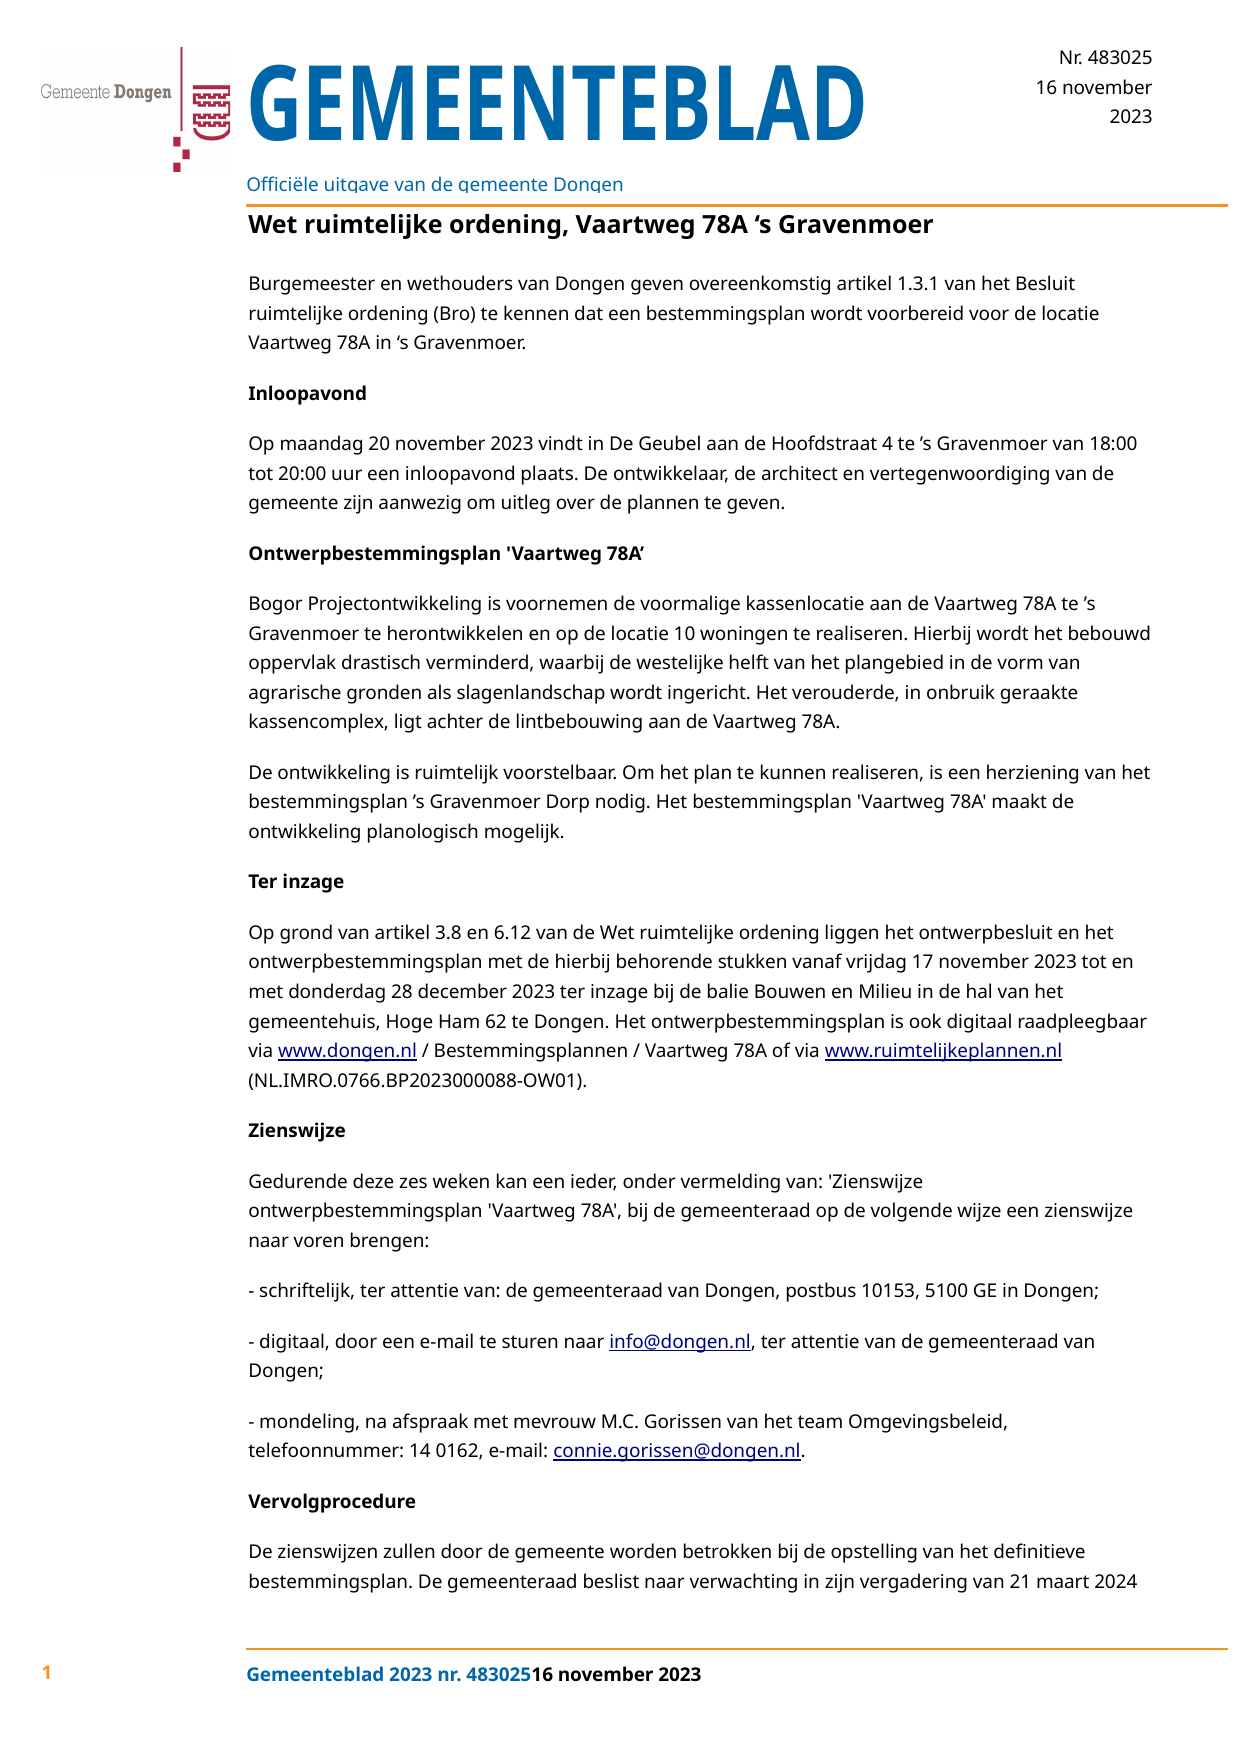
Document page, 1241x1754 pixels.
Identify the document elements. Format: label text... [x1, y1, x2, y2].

text Burgemeester en wethouders van Dongen geven overeenkomstig artikel 1.3.1 van het Besluit ruimtelijke ordening (Bro) te kennen dat een bestemmingsplan wordt voorbereid voor de locatie Vaartweg 78A in ‘s Gravenmoer. [248, 270, 1152, 355]
text Inloopavond [248, 380, 1152, 406]
text Ter inzage [248, 869, 1152, 894]
text De zienswijzen zullen door de gemeente worden betrokken bij de opstelling van het definitieve bestemmingsplan. De gemeenteraad beslist naar verwachting in zijn vergadering van 21 maart 2024 [248, 1538, 1152, 1593]
text Wet ruimtelijke ordening, Vaartweg 78A ‘s Gravenmoer [248, 207, 1152, 241]
text - digitaal, door een e-mail te sturen naar info@dongen.nl, ter attentie van de gemeenteraad van Dongen; [248, 1328, 1152, 1383]
text Bogor Projectontwikkeling is voornemen de voormalige kassenlocatie aan de Vaartweg 78A te ’s Gravenmoer te herontwikkelen en op de locatie 10 woningen te realiseren. Hierbij wordt het bebouwd oppervlak drastisch verminderd, waarbij de westelijke helft van het plangebied in de vorm van agrarische gronden als slagenlandschap wordt ingericht. Het verouderde, in onbruik geraakte kassencomplex, ligt achter de lintbebouwing aan de Vaartweg 78A. [248, 590, 1152, 734]
text Zienswijze [248, 1117, 1152, 1143]
text Ontwerpbestemmingsplan 'Vaartweg 78A’ [248, 540, 1152, 566]
text Op grond van artikel 3.8 en 6.12 van de Wet ruimtelijke ordening liggen het ontwerpbesluit en het ontwerpbestemmingsplan met de hierbij behorende stukken vanaf vrijdag 17 november 2023 tot en met donderdag 28 december 2023 ter inzage bij de balie Bouwen en Milieu in de hal van het gemeentehuis, Hoge Ham 62 te Dongen. Het ontwerpbestemmingsplan is ook digitaal raadpleegbaar via www.dongen.nl / Bestemmingsplannen / Vaartweg 78A of via www.ruimtelijkeplannen.nl (NL.IMRO.0766.BP2023000088-OW01). [248, 919, 1152, 1093]
text Op maandag 20 november 2023 vindt in De Geubel aan de Hoofdstraat 4 te ’s Gravenmoer van 18:00 tot 20:00 uur een inloopavond plaats. De ontwikkelaar, de architect en vertegenwoordiging van de gemeente zijn aanwezig om uitleg over de plannen te geven. [248, 430, 1152, 515]
text Vervolgprocedure [248, 1488, 1152, 1513]
picture [41, 47, 231, 172]
text De ontwikkeling is ruimtelijk voorstelbaar. Om het plan te kunnen realiseren, is een herziening van het bestemmingsplan ’s Gravenmoer Dorp nodig. Het bestemmingsplan 'Vaartweg 78A' maakt de ontwikkeling planologisch mogelijk. [248, 759, 1152, 844]
text Gedurende deze zes weken kan een ieder, onder vermelding van: 'Zienswijze ontwerpbestemmingsplan 'Vaartweg 78A', bij de gemeenteraad op de volgende wijze een zienswijze naar voren brengen: [248, 1168, 1152, 1253]
text - schriftelijk, ter attentie van: de gemeenteraad van Dongen, postbus 10153, 5100 GE in Dongen; [248, 1277, 1152, 1303]
text - mondeling, na afspraak met mevrouw M.C. Gorissen van het team Omgevingsbeleid, telefoonnummer: 14 0162, e-mail: connie.gorissen@dongen.nl. [248, 1408, 1152, 1463]
